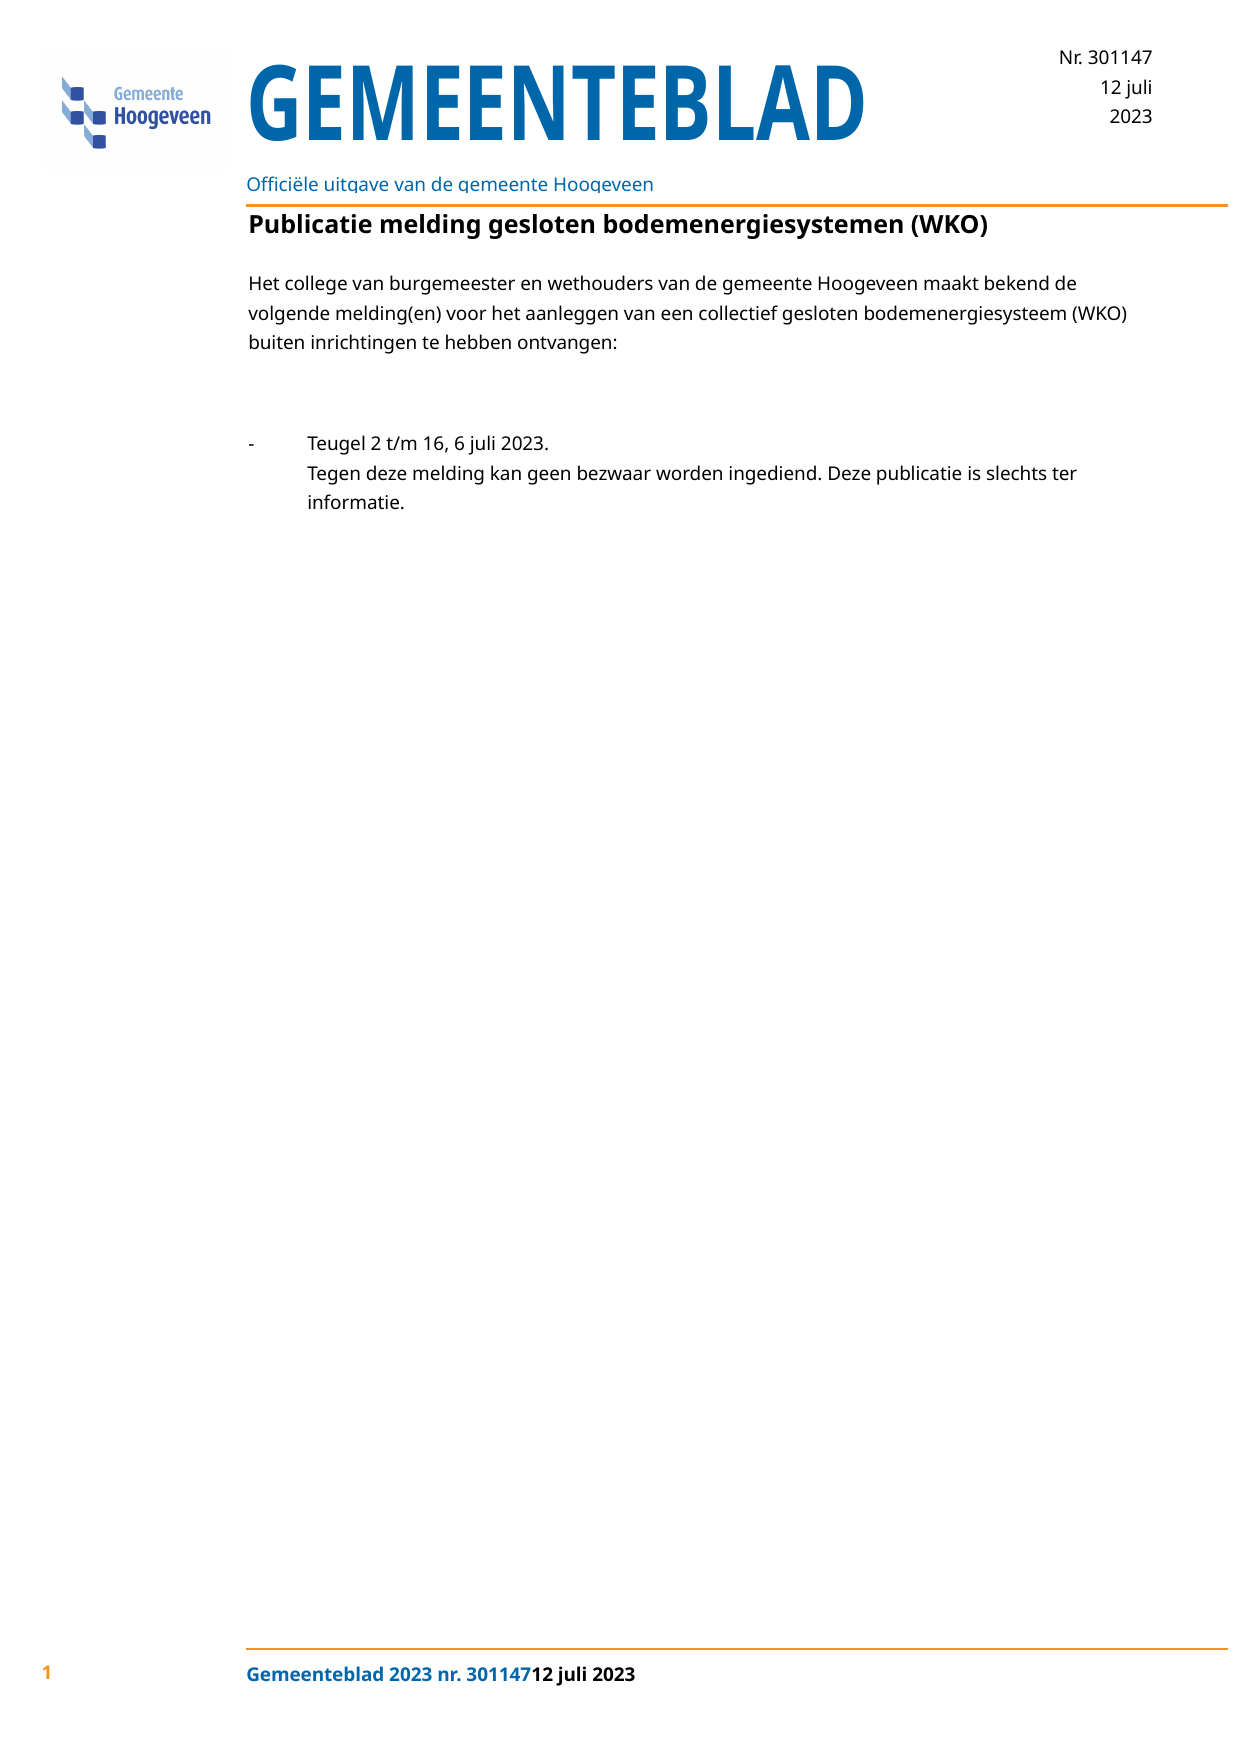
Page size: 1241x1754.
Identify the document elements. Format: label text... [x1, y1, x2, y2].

text Het college van burgemeester en wethouders van de gemeente Hoogeveen maakt bekend de volgende melding(en) voor het aanleggen van een collectief gesloten bodemenergiesysteem (WKO) buiten inrichtingen te hebben ontvangen: [248, 270, 1152, 355]
list Teugel 2 t/m 16, 6 juli 2023. [248, 430, 1152, 456]
text Publicatie melding gesloten bodemenergiesystemen (WKO) [248, 207, 1152, 241]
picture [41, 47, 231, 172]
list Tegen deze melding kan geen bezwaar worden ingediend. Deze publicatie is slechts ter informatie. [248, 460, 1152, 515]
